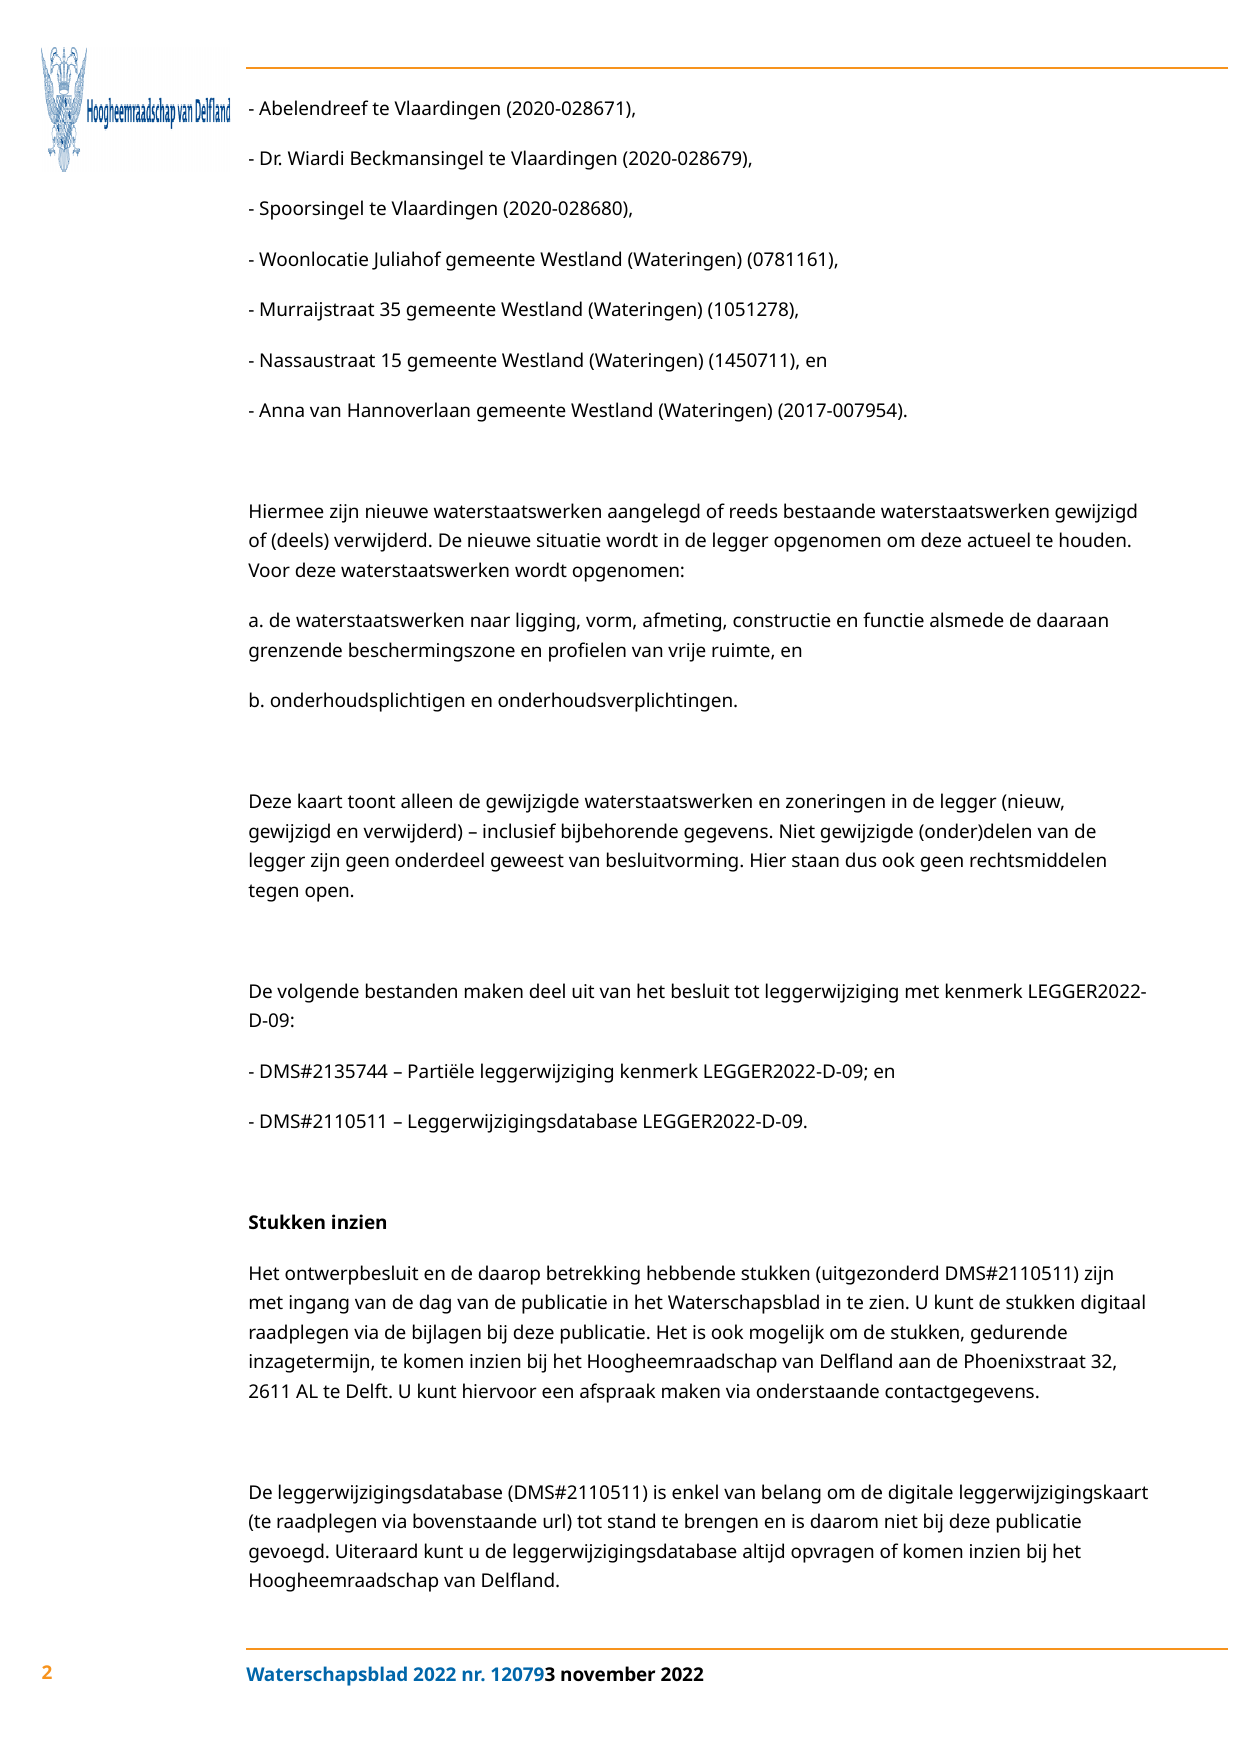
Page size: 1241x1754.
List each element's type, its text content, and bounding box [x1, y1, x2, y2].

text b. onderhoudsplichtigen en onderhoudsverplichtingen. [248, 688, 1152, 713]
text Het ontwerpbesluit en de daarop betrekking hebbende stukken (uitgezonderd DMS#2110511) zijn met ingang van de dag van de publicatie in het Waterschapsblad in te zien. U kunt de stukken digitaal raadplegen via de bijlagen bij deze publicatie. Het is ook mogelijk om de stukken, gedurende inzagetermijn, te komen inzien bij het Hoogheemraadschap van Delfland aan de Phoenixstraat 32, 2611 AL te Delft. U kunt hiervoor een afspraak maken via onderstaande contactgegevens. [248, 1260, 1152, 1404]
text Stukken inzien [248, 1209, 1152, 1235]
text a. de waterstaatswerken naar ligging, vorm, afmeting, constructie en functie alsmede de daaraan grenzende beschermingszone en profielen van vrije ruimte, en [248, 608, 1152, 663]
text - DMS#2110511 – Leggerwijzigingsdatabase LEGGER2022-D-09. [248, 1108, 1152, 1134]
text De volgende bestanden maken deel uit van het besluit tot leggerwijziging met kenmerk LEGGER2022-D-09: [248, 978, 1152, 1033]
text Deze kaart toont alleen de gewijzigde waterstaatswerken en zoneringen in de legger (nieuw, gewijzigd en verwijderd) – inclusief bijbehorende gegevens. Niet gewijzigde (onder)delen van de legger zijn geen onderdeel geweest van besluitvorming. Hier staan dus ook geen rechtsmiddelen tegen open. [248, 788, 1152, 903]
text - Spoorsingel te Vlaardingen (2020-028680), [248, 196, 1152, 221]
text - Murraijstraat 35 gemeente Westland (Wateringen) (1051278), [248, 296, 1152, 322]
text - DMS#2135744 – Partiële leggerwijziging kenmerk LEGGER2022-D-09; en [248, 1058, 1152, 1084]
text - Dr. Wiardi Beckmansingel te Vlaardingen (2020-028679), [248, 145, 1152, 171]
text - Woonlocatie Juliahof gemeente Westland (Wateringen) (0781161), [248, 246, 1152, 272]
picture [41, 47, 231, 172]
text - Abelendreef te Vlaardingen (2020-028671), [248, 95, 1152, 121]
text Hiermee zijn nieuwe waterstaatswerken aangelegd of reeds bestaande waterstaatswerken gewijzigd of (deels) verwijderd. De nieuwe situatie wordt in de legger opgenomen om deze actueel te houden. Voor deze waterstaatswerken wordt opgenomen: [248, 498, 1152, 583]
text - Nassaustraat 15 gemeente Westland (Wateringen) (1450711), en [248, 347, 1152, 373]
text De leggerwijzigingsdatabase (DMS#2110511) is enkel van belang om de digitale leggerwijzigingskaart (te raadplegen via bovenstaande url) tot stand te brengen en is daarom niet bij deze publicatie gevoegd. Uiteraard kunt u de leggerwijzigingsdatabase altijd opvragen of komen inzien bij het Hoogheemraadschap van Delfland. [248, 1479, 1152, 1593]
text - Anna van Hannoverlaan gemeente Westland (Wateringen) (2017-007954). [248, 397, 1152, 423]
